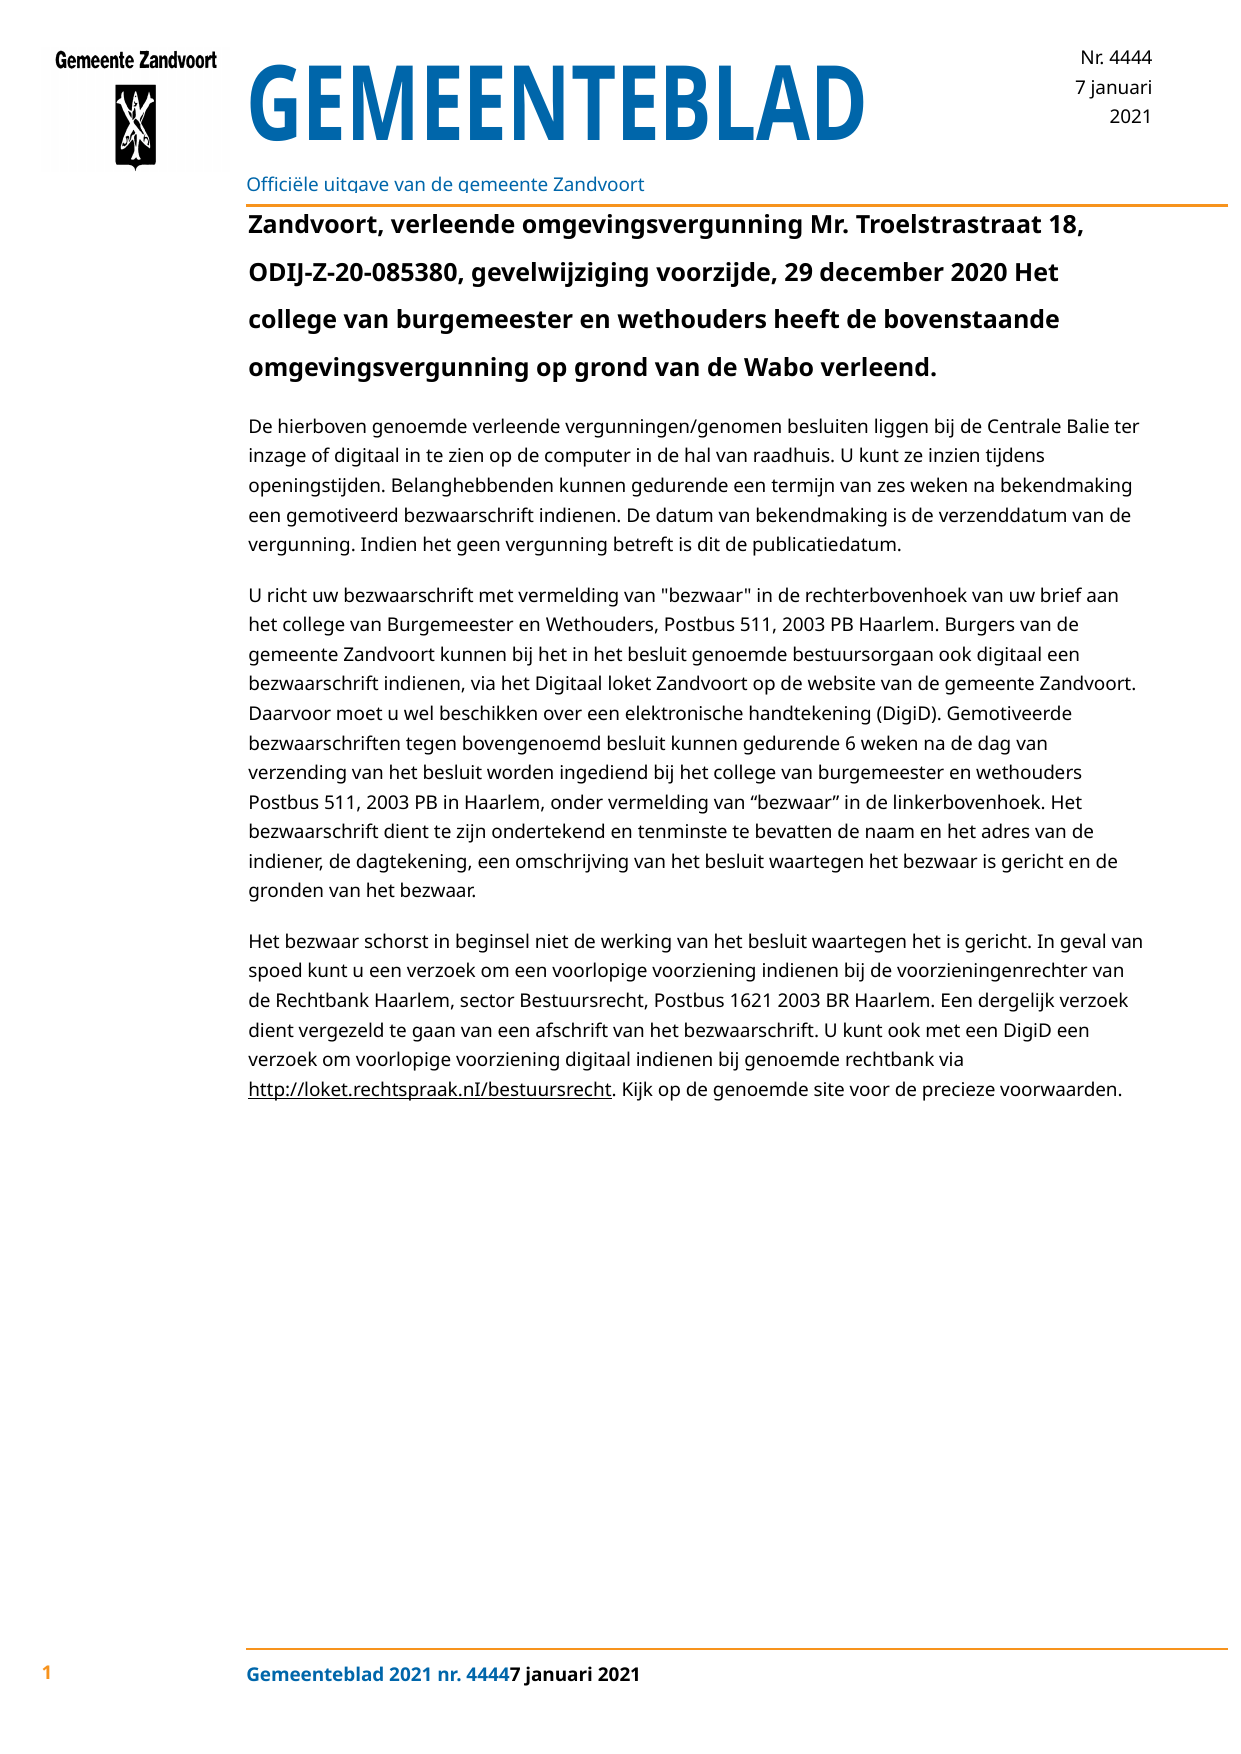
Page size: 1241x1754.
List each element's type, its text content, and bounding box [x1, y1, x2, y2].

picture [41, 47, 231, 172]
text U richt uw bezwaarschrift met vermelding van "bezwaar" in de rechterbovenhoek van uw brief aan het college van Burgemeester en Wethouders, Postbus 511, 2003 PB Haarlem. Burgers van de gemeente Zandvoort kunnen bij het in het besluit genoemde bestuursorgaan ook digitaal een bezwaarschrift indienen, via het Digitaal loket Zandvoort op de website van de gemeente Zandvoort. Daarvoor moet u wel beschikken over een elektronische handtekening (DigiD). Gemotiveerde bezwaarschriften tegen bovengenoemd besluit kunnen gedurende 6 weken na de dag van verzending van het besluit worden ingediend bij het college van burgemeester en wethouders Postbus 511, 2003 PB in Haarlem, onder vermelding van “bezwaar” in de linkerbovenhoek. Het bezwaarschrift dient te zijn ondertekend en tenminste te bevatten de naam en het adres van de indiener, de dagtekening, een omschrijving van het besluit waartegen het bezwaar is gericht en de gronden van het bezwaar. [248, 582, 1152, 903]
text Het bezwaar schorst in beginsel niet de werking van het besluit waartegen het is gericht. In geval van spoed kunt u een verzoek om een voorlopige voorziening indienen bij de voorzieningenrechter van de Rechtbank Haarlem, sector Bestuursrecht, Postbus 1621 2003 BR Haarlem. Een dergelijk verzoek dient vergezeld te gaan van een afschrift van het bezwaarschrift. U kunt ook met een DigiD een verzoek om voorlopige voorziening digitaal indienen bij genoemde rechtbank via http://loket.rechtspraak.nI/bestuursrecht. Kijk op de genoemde site voor de precieze voorwaarden. [248, 928, 1152, 1102]
text Zandvoort, verleende omgevingsvergunning Mr. Troelstrastraat 18, ODIJ-Z-20-085380, gevelwijziging voorzijde, 29 december 2020 Het college van burgemeester en wethouders heeft de bovenstaande omgevingsvergunning op grond van de Wabo verleend. [248, 207, 1152, 384]
text De hierboven genoemde verleende vergunningen/genomen besluiten liggen bij de Centrale Balie ter inzage of digitaal in te zien op de computer in de hal van raadhuis. U kunt ze inzien tijdens openingstijden. Belanghebbenden kunnen gedurende een termijn van zes weken na bekendmaking een gemotiveerd bezwaarschrift indienen. De datum van bekendmaking is de verzenddatum van de vergunning. Indien het geen vergunning betreft is dit de publicatiedatum. [248, 413, 1152, 557]
